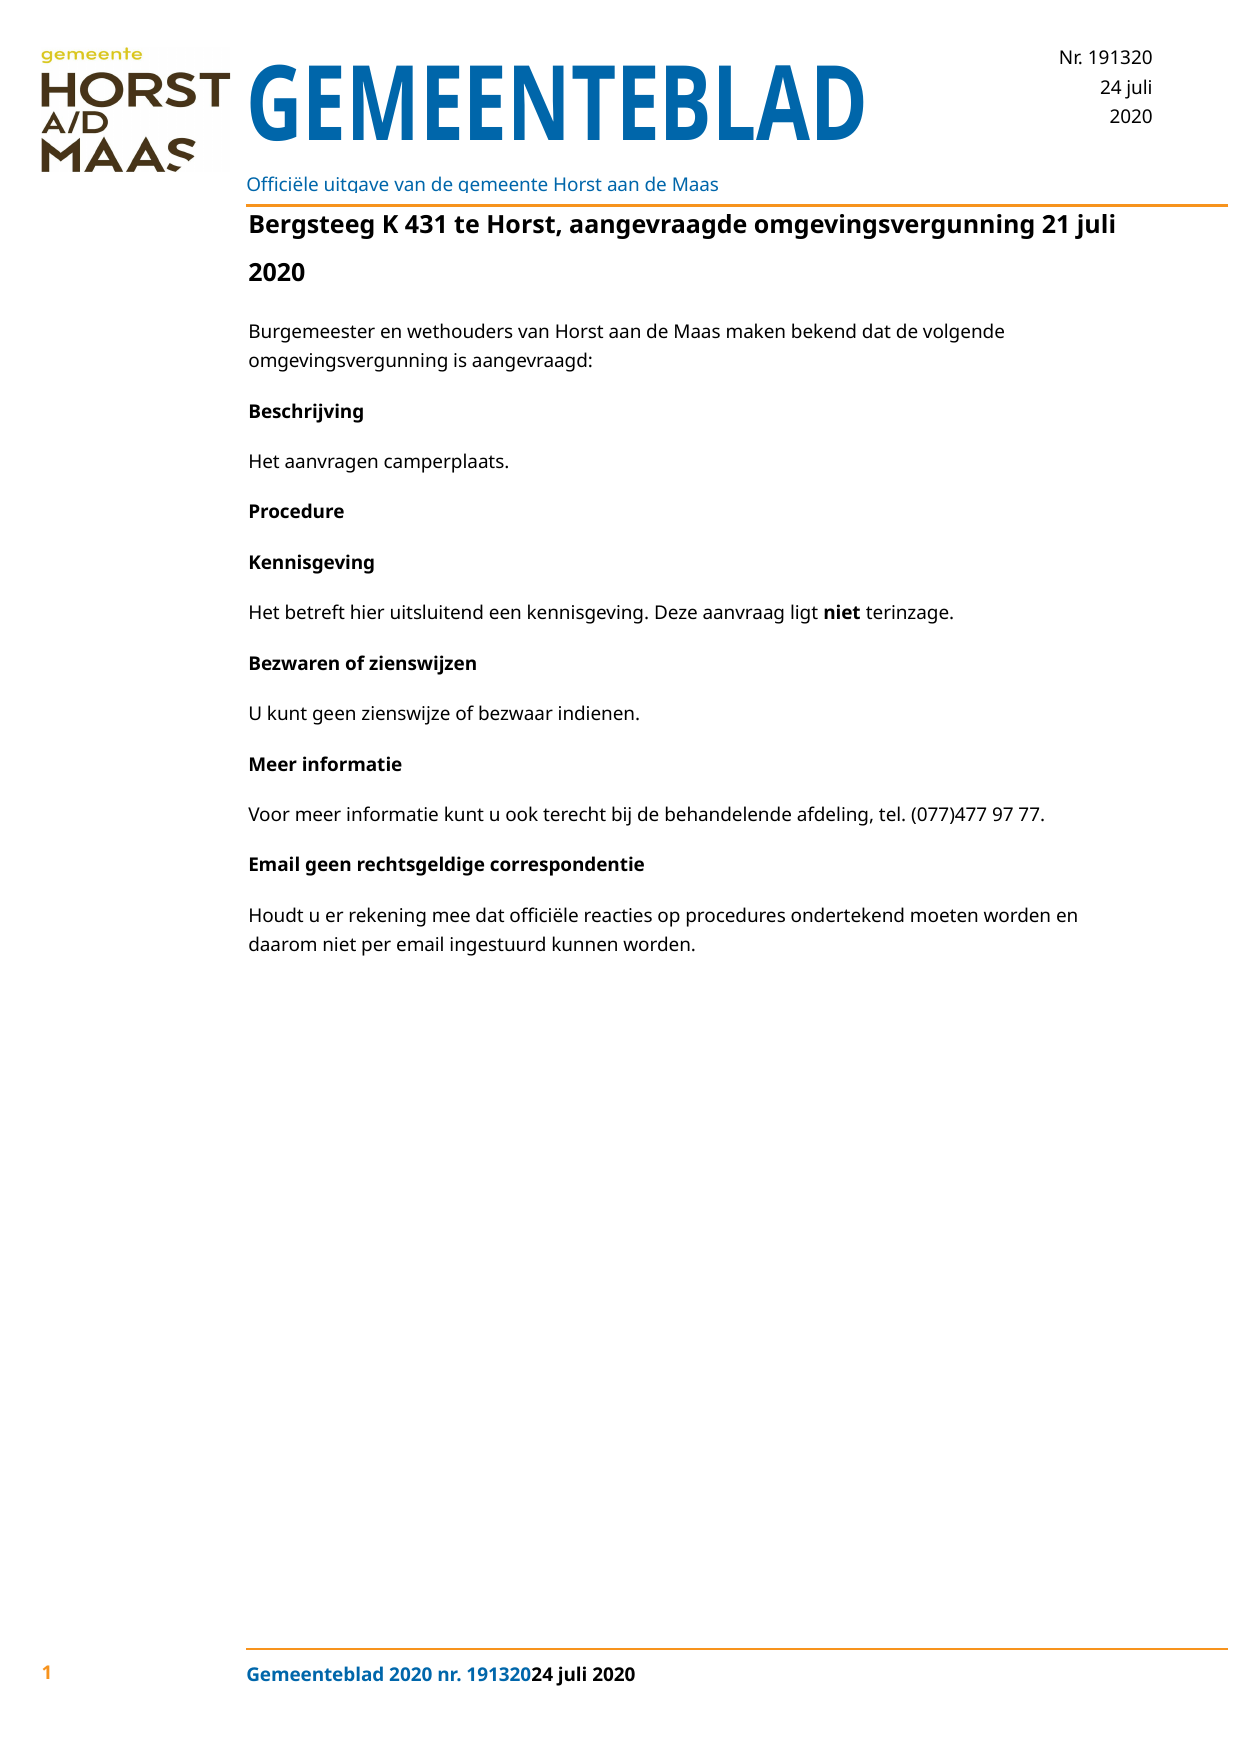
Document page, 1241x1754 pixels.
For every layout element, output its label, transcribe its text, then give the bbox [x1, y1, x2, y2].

text Meer informatie [248, 751, 1152, 777]
text Houdt u er rekening mee dat officiële reacties op procedures ondertekend moeten worden en daarom niet per email ingestuurd kunnen worden. [248, 902, 1152, 957]
text Voor meer informatie kunt u ook terecht bij de behandelende afdeling, tel. (077)477 97 77. [248, 801, 1152, 827]
text Het betreft hier uitsluitend een kennisgeving. Deze aanvraag ligt niet terinzage. [248, 599, 1152, 625]
text Burgemeester en wethouders van Horst aan de Maas maken bekend dat de volgende omgevingsvergunning is aangevraagd: [248, 318, 1152, 373]
text Bergsteeg K 431 te Horst, aangevraagde omgevingsvergunning 21 juli 2020 [248, 207, 1152, 288]
text Het aanvragen camperplaats. [248, 448, 1152, 474]
text Email geen rechtsgeldige correspondentie [248, 852, 1152, 877]
text U kunt geen zienswijze of bezwaar indienen. [248, 700, 1152, 726]
text Procedure [248, 499, 1152, 524]
text Bezwaren of zienswijzen [248, 650, 1152, 676]
text Beschrijving [248, 398, 1152, 424]
text Kennisgeving [248, 549, 1152, 575]
picture [41, 47, 231, 172]
